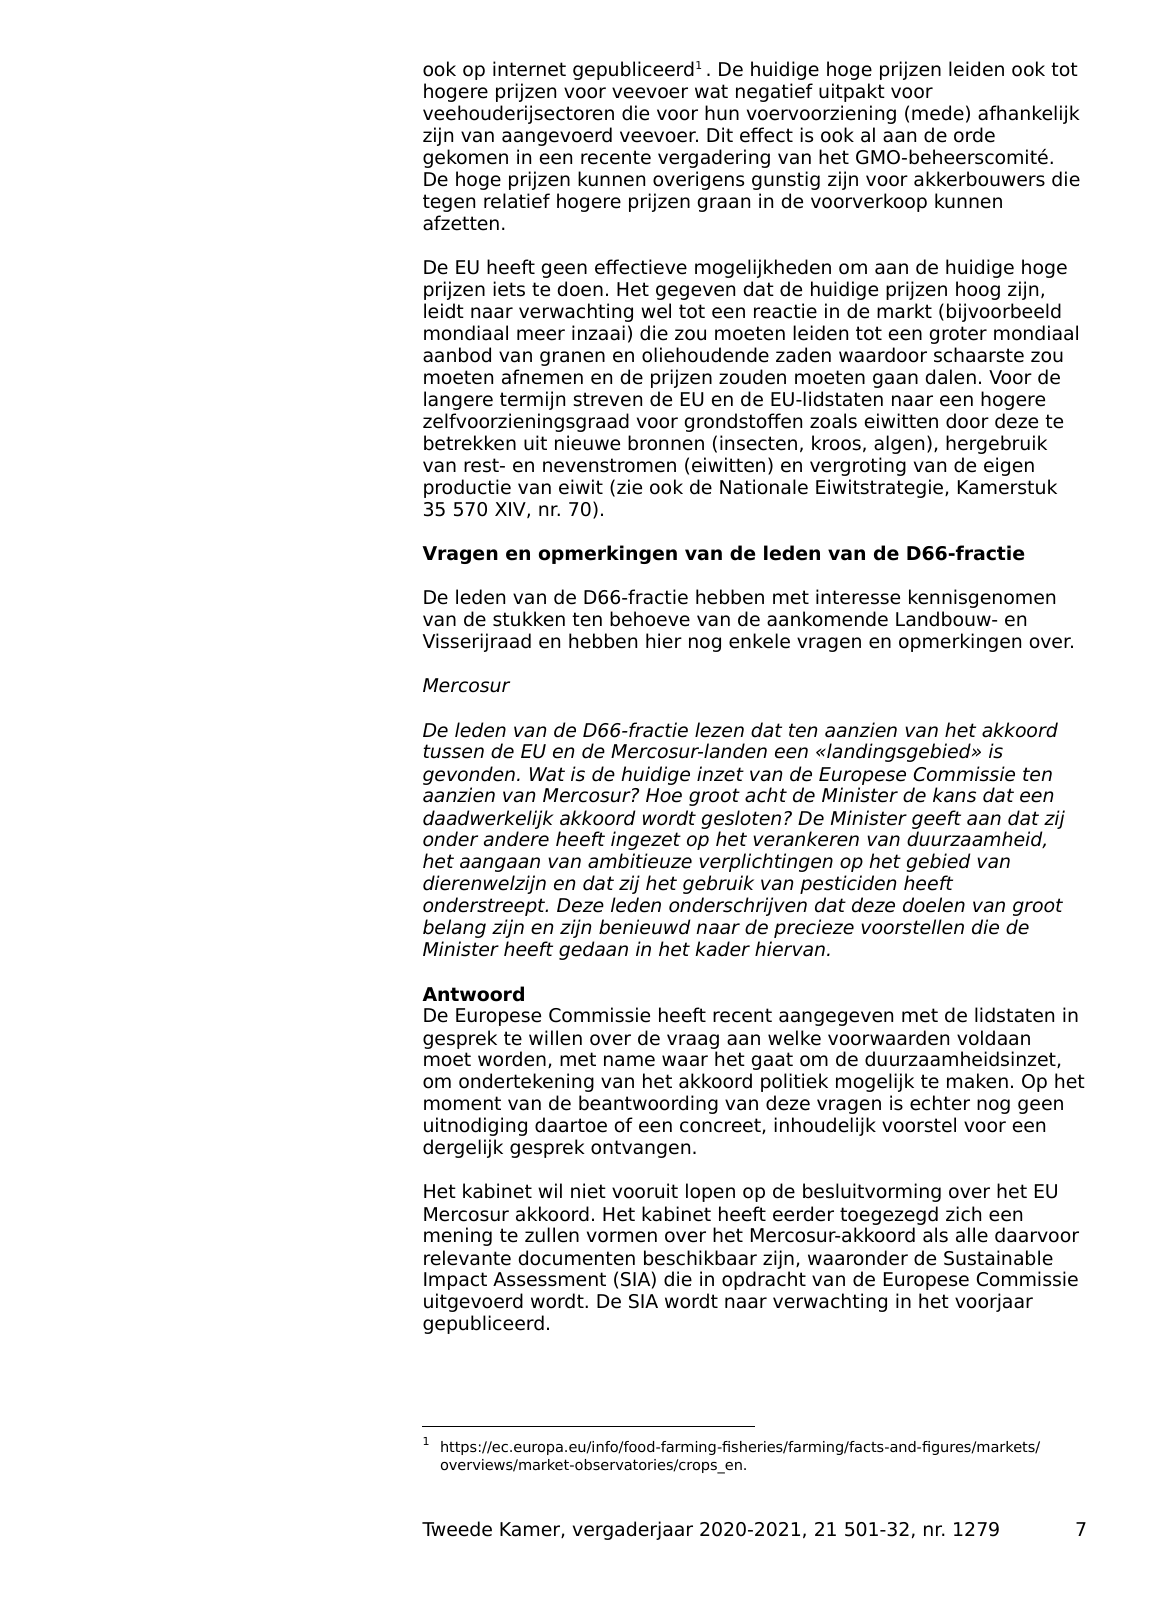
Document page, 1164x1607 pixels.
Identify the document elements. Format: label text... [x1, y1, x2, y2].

text ook op internet gepubliceerd. De huidige hoge prijzen leiden ook tot hogere prijzen voor veevoer wat negatief uitpakt voor veehouderijsectoren die voor hun voervoorziening (mede) afhankelijk zijn van aangevoerd veevoer. Dit effect is ook al aan de orde gekomen in een recente vergadering van het GMO-beheerscomité. De hoge prijzen kunnen overigens gunstig zijn voor akkerbouwers die tegen relatief hogere prijzen graan in de voorverkoop kunnen afzetten. [422, 59, 1087, 235]
text De leden van de D66-fractie hebben met interesse kennisgenomen van de stukken ten behoeve van de aankomende Landbouw- en Visserijraad en hebben hier nog enkele vragen en opmerkingen over. [422, 587, 1087, 653]
text https://ec.europa.eu/info/food-farming-fisheries/farming/facts-and-figures/markets/overviews/market-observatories/crops_en. [422, 1435, 1087, 1474]
text De EU heeft geen effectieve mogelijkheden om aan de huidige hoge prijzen iets te doen. Het gegeven dat de huidige prijzen hoog zijn, leidt naar verwachting wel tot een reactie in de markt (bijvoorbeeld mondiaal meer inzaai) die zou moeten leiden tot een groter mondiaal aanbod van granen en oliehoudende zaden waardoor schaarste zou moeten afnemen en de prijzen zouden moeten gaan dalen. Voor de langere termijn streven de EU en de EU-lidstaten naar een hogere zelfvoorzieningsgraad voor grondstoffen zoals eiwitten door deze te betrekken uit nieuwe bronnen (insecten, kroos, algen), hergebruik van rest- en nevenstromen (eiwitten) en vergroting van de eigen productie van eiwit (zie ook de Nationale Eiwitstrategie, Kamerstuk 35 570 XIV, nr. 70). [422, 257, 1087, 521]
text Het kabinet wil niet vooruit lopen op de besluitvorming over het EU Mercosur akkoord. Het kabinet heeft eerder toegezegd zich een mening te zullen vormen over het Mercosur-akkoord als alle daarvoor relevante documenten beschikbaar zijn, waaronder de Sustainable Impact Assessment (SIA) die in opdracht van de Europese Commissie uitgevoerd wordt. De SIA wordt naar verwachting in het voorjaar gepubliceerd. [422, 1181, 1087, 1335]
subtitle Antwoord [422, 983, 1087, 1005]
subtitle Mercosur [422, 675, 1087, 697]
text De leden van de D66-fractie lezen dat ten aanzien van het akkoord tussen de EU en de Mercosur-landen een «landingsgebied» is gevonden. Wat is de huidige inzet van de Europese Commissie ten aanzien van Mercosur? Hoe groot acht de Minister de kans dat een daadwerkelijk akkoord wordt gesloten? De Minister geeft aan dat zij onder andere heeft ingezet op het verankeren van duurzaamheid, het aangaan van ambitieuze verplichtingen op het gebied van dierenwelzijn en dat zij het gebruik van pesticiden heeft onderstreept. Deze leden onderschrijven dat deze doelen van groot belang zijn en zijn benieuwd naar de precieze voorstellen die de Minister heeft gedaan in het kader hiervan. [422, 719, 1087, 961]
text De Europese Commissie heeft recent aangegeven met de lidstaten in gesprek te willen over de vraag aan welke voorwaarden voldaan moet worden, met name waar het gaat om de duurzaamheidsinzet, om ondertekening van het akkoord politiek mogelijk te maken. Op het moment van de beantwoording van deze vragen is echter nog geen uitnodiging daartoe of een concreet, inhoudelijk voorstel voor een dergelijk gesprek ontvangen. [422, 1005, 1087, 1159]
subtitle Vragen en opmerkingen van de leden van de D66-fractie [422, 543, 1087, 565]
